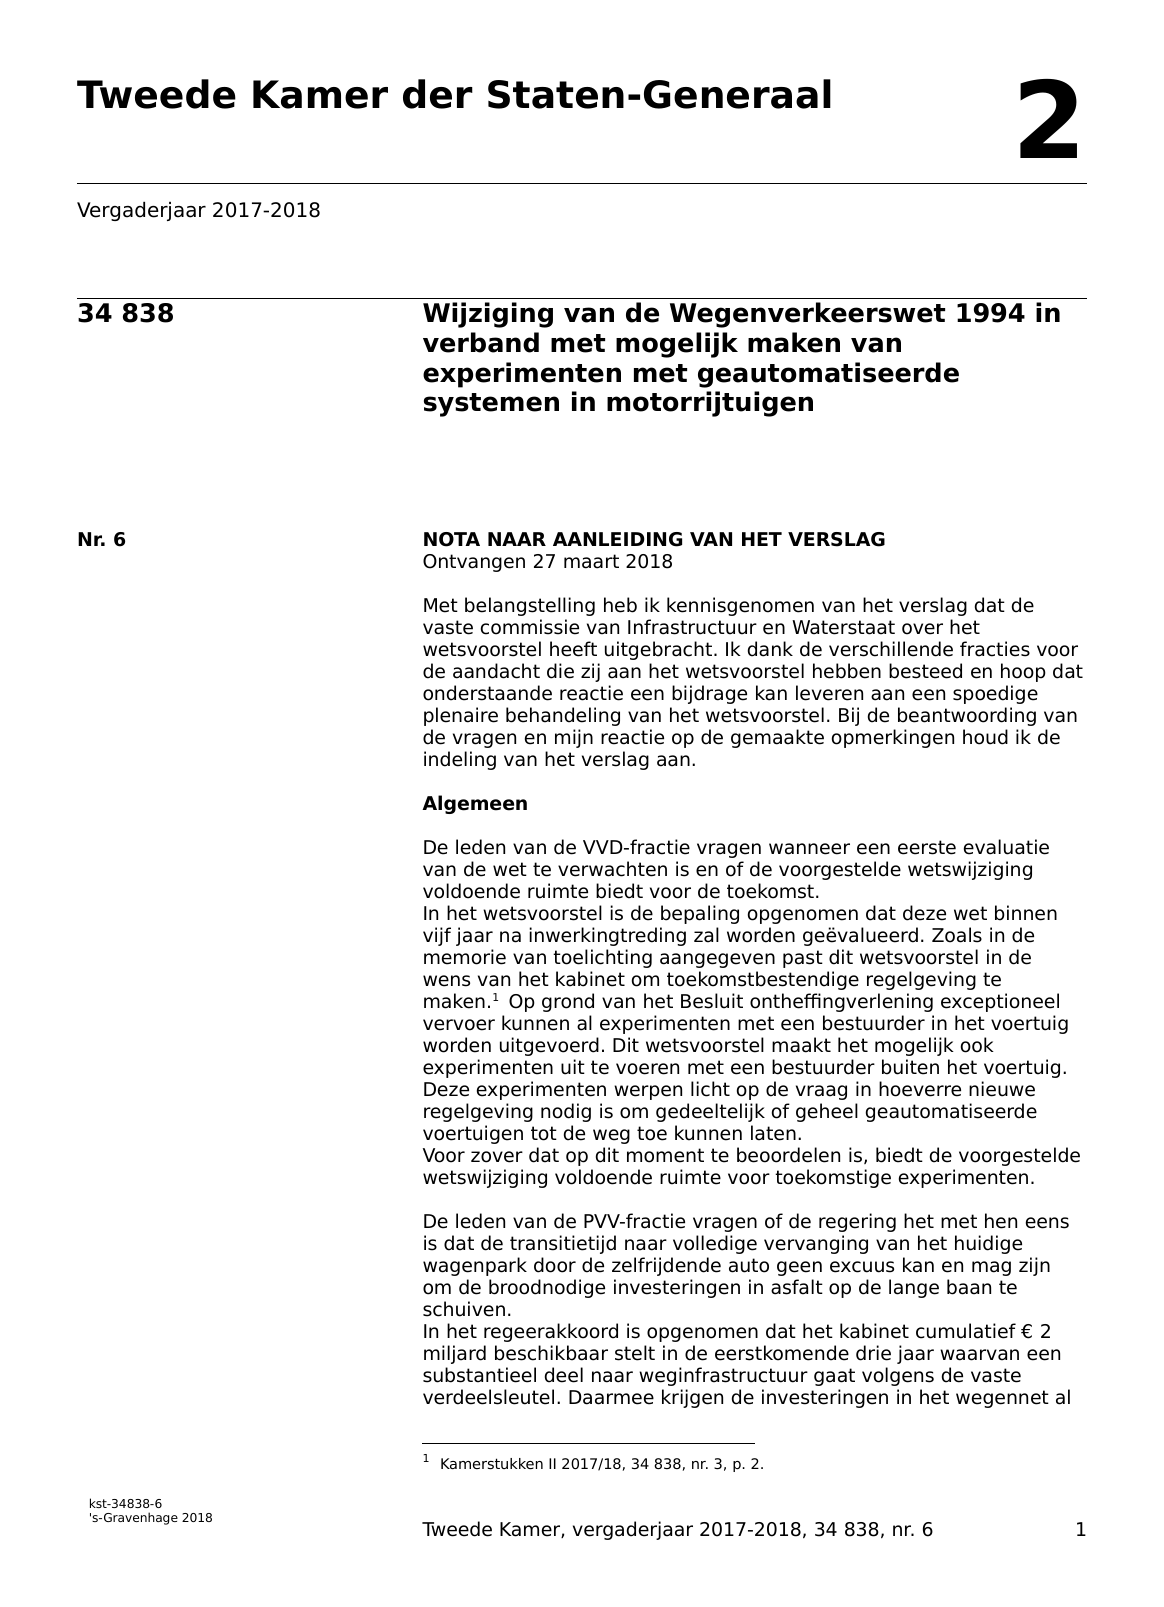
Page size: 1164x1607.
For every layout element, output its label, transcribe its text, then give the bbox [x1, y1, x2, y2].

text kst-34838-6 [88, 1497, 323, 1511]
subtitle Nr. 6 NOTA NAAR AANLEIDING VAN HET VERSLAG [77, 529, 1087, 551]
subtitle Algemeen [422, 793, 1087, 815]
text De leden van de PVV-fractie vragen of de regering het met hen eens is dat de transitietijd naar volledige vervanging van het huidige wagenpark door de zelfrijdende auto geen excuus kan en mag zijn om de broodnodige investeringen in asfalt op de lange baan te schuiven. [422, 1211, 1087, 1321]
text De leden van de VVD-fractie vragen wanneer een eerste evaluatie van de wet te verwachten is en of de voorgestelde wetswijziging voldoende ruimte biedt voor de toekomst. [422, 837, 1087, 903]
text 's-Gravenhage 2018 [88, 1511, 323, 1525]
table_cell Vergaderjaar 2017-2018 [77, 184, 1087, 298]
subtitle 34 838 Wijziging van de Wegenverkeerswet 1994 in verband met mogelijk maken van experimenten met geautomatiseerde systemen in motorrijtuigen [77, 299, 1087, 418]
text In het wetsvoorstel is de bepaling opgenomen dat deze wet binnen vijf jaar na inwerkingtreding zal worden geëvalueerd. Zoals in de memorie van toelichting aangegeven past dit wetsvoorstel in de wens van het kabinet om toekomstbestendige regelgeving te maken. Op grond van het Besluit ontheffingverlening exceptioneel vervoer kunnen al experimenten met een bestuurder in het voertuig worden uitgevoerd. Dit wetsvoorstel maakt het mogelijk ook experimenten uit te voeren met een bestuurder buiten het voertuig. Deze experimenten werpen licht op de vraag in hoeverre nieuwe regelgeving nodig is om gedeeltelijk of geheel geautomatiseerde voertuigen tot de weg toe kunnen laten. [422, 903, 1087, 1145]
text Voor zover dat op dit moment te beoordelen is, biedt de voorgestelde wetswijziging voldoende ruimte voor toekomstige experimenten. [422, 1145, 1087, 1189]
table_header 2 [886, 59, 1087, 183]
text Kamerstukken II 2017/18, 34 838, nr. 3, p. 2. [422, 1452, 1087, 1474]
table_header Tweede Kamer der Staten-Generaal [77, 59, 886, 183]
text Met belangstelling heb ik kennisgenomen van het verslag dat de vaste commissie van Infrastructuur en Waterstaat over het wetsvoorstel heeft uitgebracht. Ik dank de verschillende fracties voor de aandacht die zij aan het wetsvoorstel hebben besteed en hoop dat onderstaande reactie een bijdrage kan leveren aan een spoedige plenaire behandeling van het wetsvoorstel. Bij de beantwoording van de vragen en mijn reactie op de gemaakte opmerkingen houd ik de indeling van het verslag aan. [422, 595, 1087, 771]
text In het regeerakkoord is opgenomen dat het kabinet cumulatief € 2 miljard beschikbaar stelt in de eerstkomende drie jaar waarvan een substantieel deel naar weginfrastructuur gaat volgens de vaste verdeelsleutel. Daarmee krijgen de investeringen in het wegennet al [422, 1321, 1087, 1409]
text Ontvangen 27 maart 2018 [422, 551, 1087, 573]
